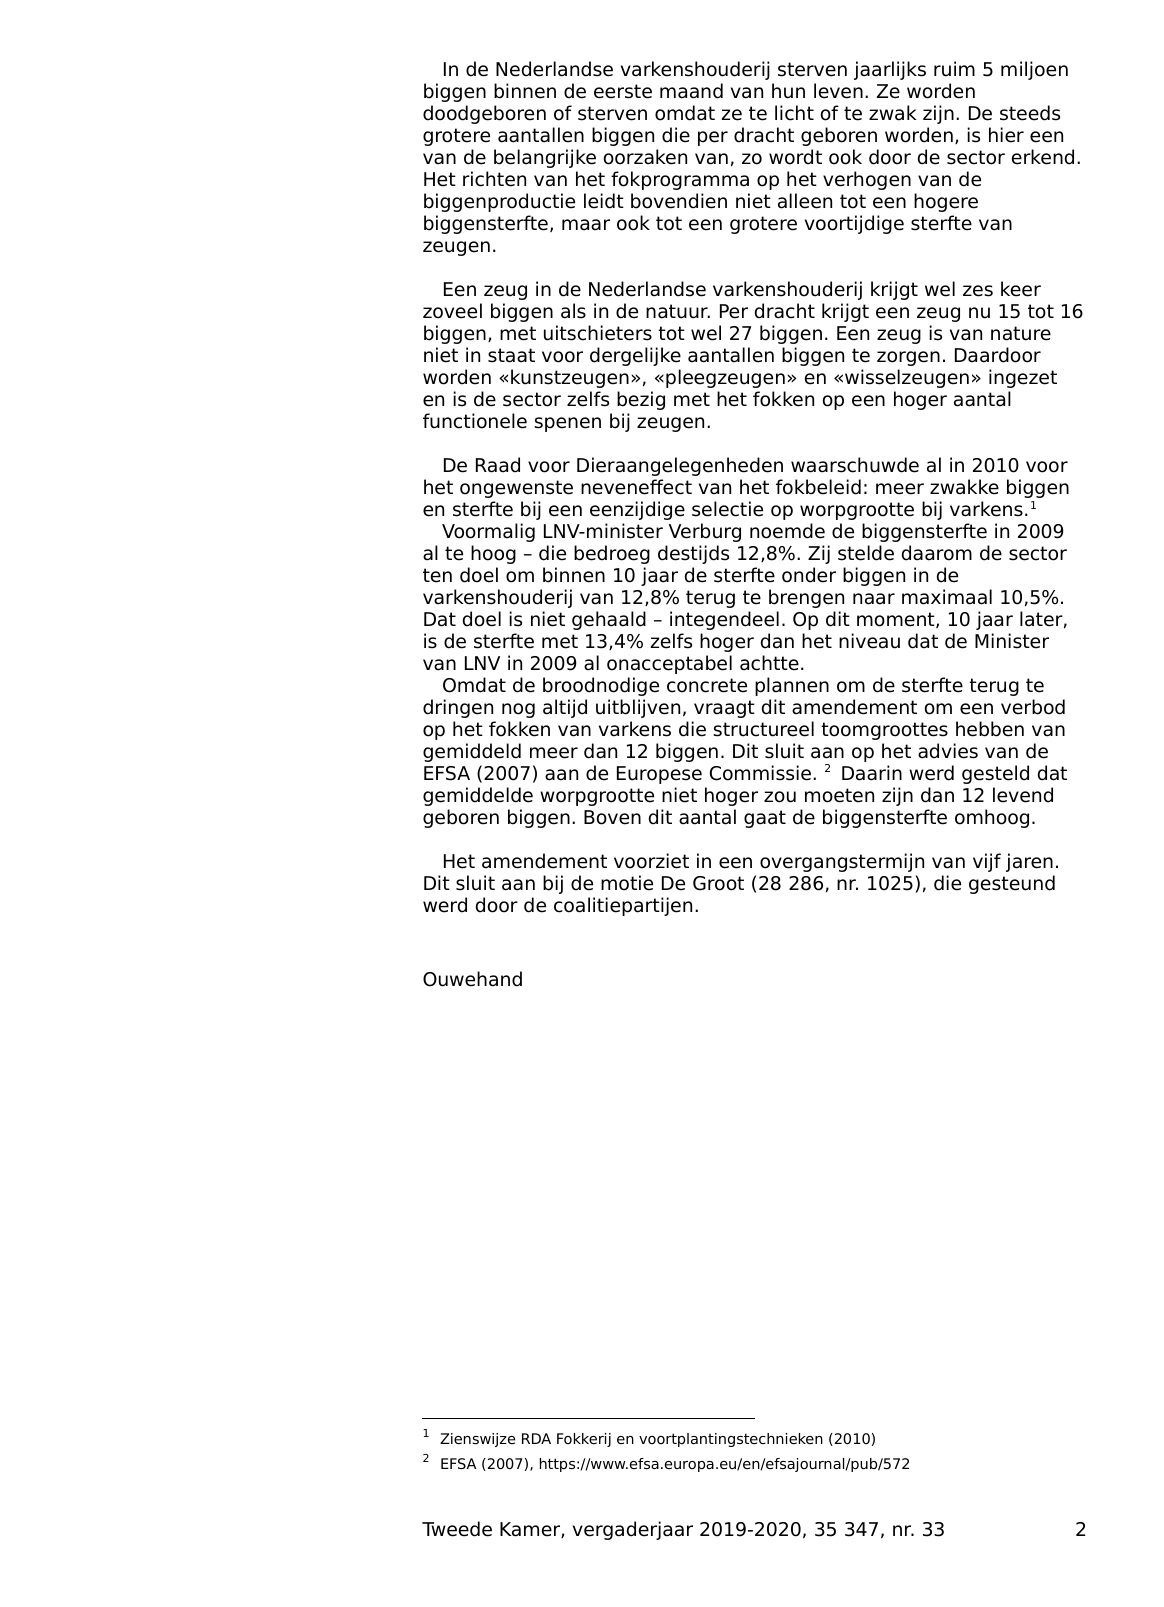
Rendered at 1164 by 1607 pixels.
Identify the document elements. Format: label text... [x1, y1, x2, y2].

text Ouwehand [422, 947, 1087, 991]
text In de Nederlandse varkenshouderij sterven jaarlijks ruim 5 miljoen biggen binnen de eerste maand van hun leven. Ze worden doodgeboren of sterven omdat ze te licht of te zwak zijn. De steeds grotere aantallen biggen die per dracht geboren worden, is hier een van de belangrijke oorzaken van, zo wordt ook door de sector erkend. Het richten van het fokprogramma op het verhogen van de biggenproductie leidt bovendien niet alleen tot een hogere biggensterfte, maar ook tot een grotere voortijdige sterfte van zeugen. [422, 59, 1087, 257]
text Het amendement voorziet in een overgangstermijn van vijf jaren. Dit sluit aan bij de motie De Groot (28 286, nr. 1025), die gesteund werd door de coalitiepartijen. [422, 851, 1087, 917]
text De Raad voor Dieraangelegenheden waarschuwde al in 2010 voor het ongewenste neveneffect van het fokbeleid: meer zwakke biggen en sterfte bij een eenzijdige selectie op worpgrootte bij varkens. [422, 455, 1087, 521]
text Een zeug in de Nederlandse varkenshouderij krijgt wel zes keer zoveel biggen als in de natuur. Per dracht krijgt een zeug nu 15 tot 16 biggen, met uitschieters tot wel 27 biggen. Een zeug is van nature niet in staat voor dergelijke aantallen biggen te zorgen. Daardoor worden «kunstzeugen», «pleegzeugen» en «wisselzeugen» ingezet en is de sector zelfs bezig met het fokken op een hoger aantal functionele spenen bij zeugen. [422, 279, 1087, 433]
text Omdat de broodnodige concrete plannen om de sterfte terug te dringen nog altijd uitblijven, vraagt dit amendement om een verbod op het fokken van varkens die structureel toomgroottes hebben van gemiddeld meer dan 12 biggen. Dit sluit aan op het advies van de EFSA (2007) aan de Europese Commissie. Daarin werd gesteld dat gemiddelde worpgrootte niet hoger zou moeten zijn dan 12 levend geboren biggen. Boven dit aantal gaat de biggensterfte omhoog. [422, 675, 1087, 829]
text EFSA (2007), https://www.efsa.europa.eu/en/efsajournal/pub/572 [422, 1452, 1087, 1474]
text Voormalig LNV-minister Verburg noemde de biggensterfte in 2009 al te hoog – die bedroeg destijds 12,8%. Zij stelde daarom de sector ten doel om binnen 10 jaar de sterfte onder biggen in de varkenshouderij van 12,8% terug te brengen naar maximaal 10,5%. Dat doel is niet gehaald – integendeel. Op dit moment, 10 jaar later, is de sterfte met 13,4% zelfs hoger dan het niveau dat de Minister van LNV in 2009 al onacceptabel achtte. [422, 521, 1087, 675]
text Zienswijze RDA Fokkerij en voortplantingstechnieken (2010) [422, 1427, 1087, 1449]
